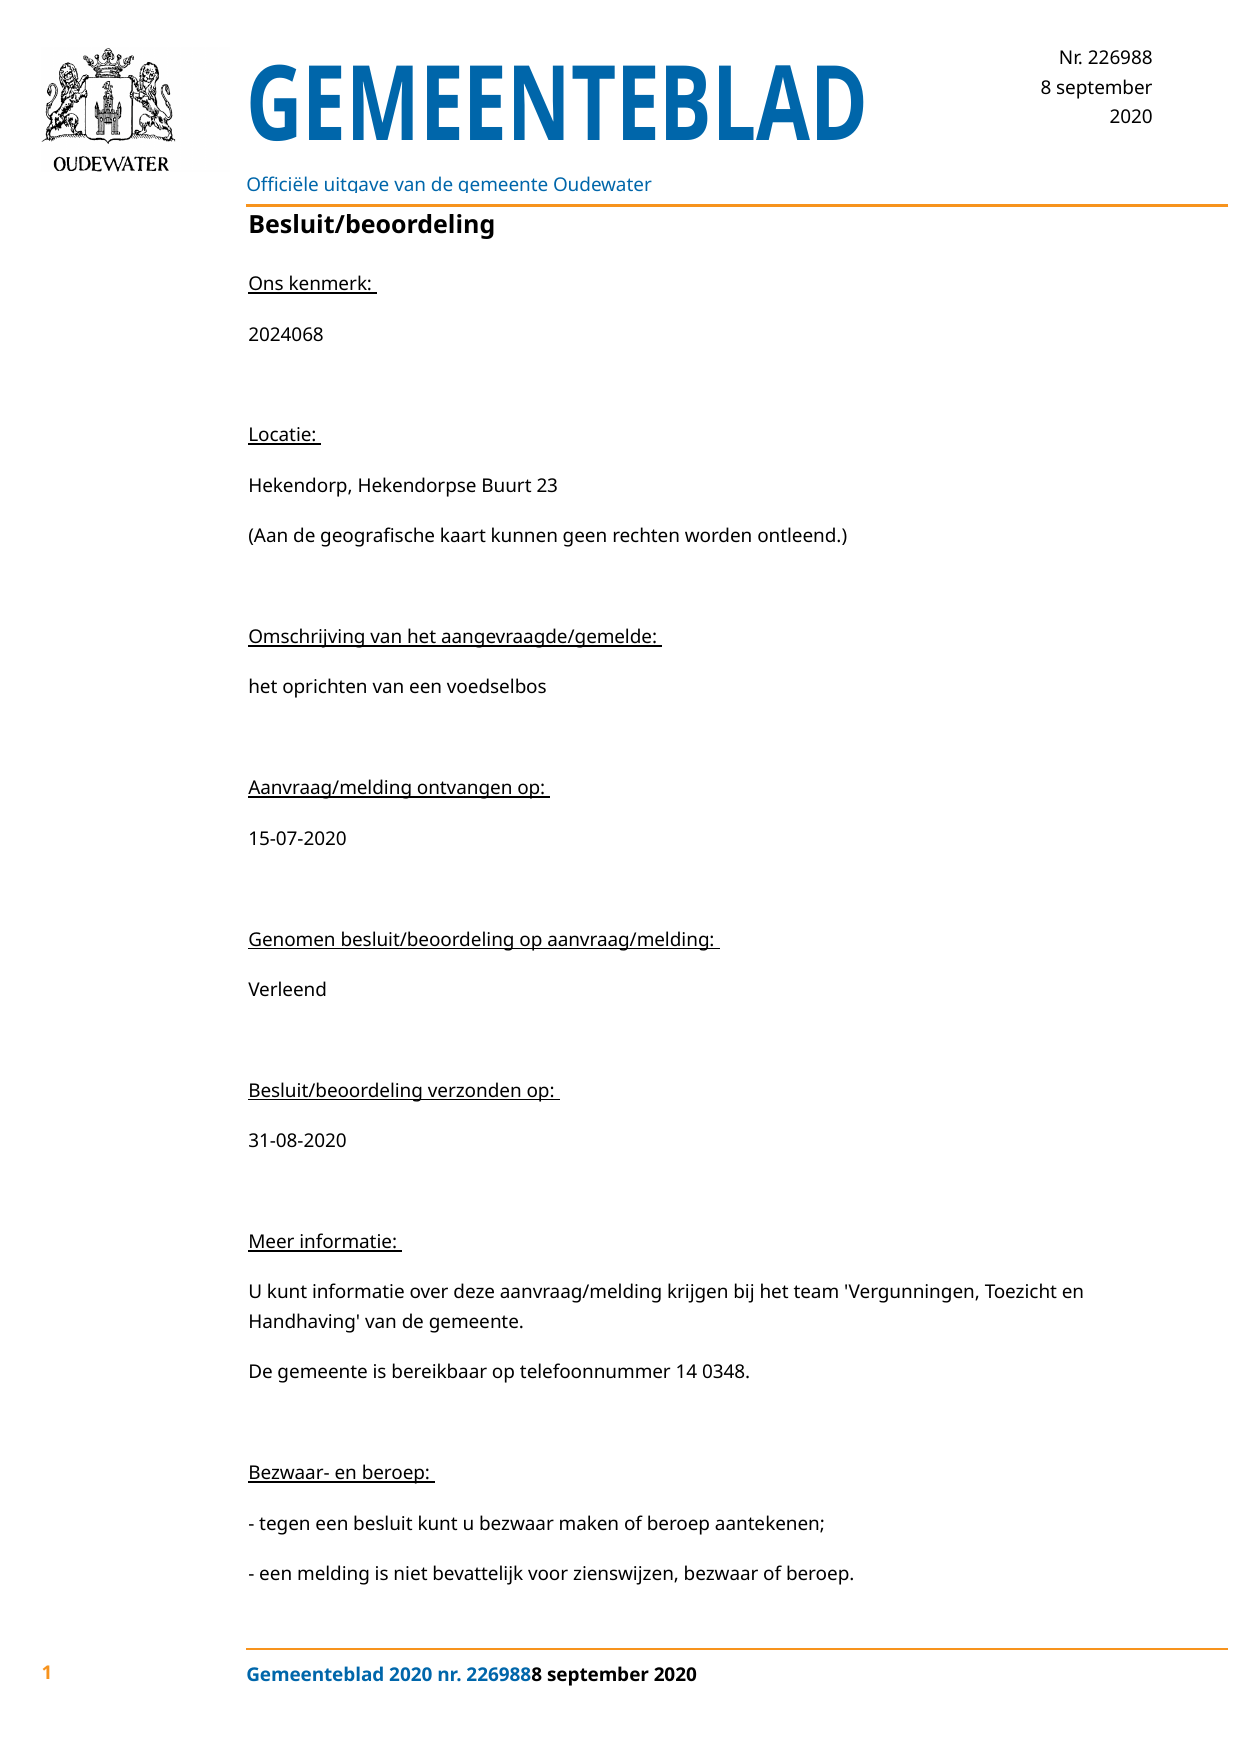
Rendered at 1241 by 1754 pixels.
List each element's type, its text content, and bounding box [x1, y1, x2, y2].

text De gemeente is bereikbaar op telefoonnummer 14 0348. [248, 1359, 1152, 1384]
text Ons kenmerk: [248, 270, 1152, 296]
text (Aan de geografische kaart kunnen geen rechten worden ontleend.) [248, 522, 1152, 548]
text 2024068 [248, 321, 1152, 346]
text Locatie: [248, 422, 1152, 447]
text Aanvraag/melding ontvangen op: [248, 774, 1152, 800]
text Besluit/beoordeling verzonden op: [248, 1077, 1152, 1103]
text - tegen een besluit kunt u bezwaar maken of beroep aantekenen; [248, 1510, 1152, 1536]
text Hekendorp, Hekendorpse Buurt 23 [248, 472, 1152, 498]
text Bezwaar- en beroep: [248, 1459, 1152, 1485]
text Meer informatie: [248, 1228, 1152, 1254]
text Verleend [248, 976, 1152, 1002]
text het oprichten van een voedselbos [248, 674, 1152, 699]
text - een melding is niet bevattelijk voor zienswijzen, bezwaar of beroep. [248, 1560, 1152, 1586]
text Omschrijving van het aangevraagde/gemelde: [248, 623, 1152, 649]
text 31-08-2020 [248, 1127, 1152, 1153]
picture [41, 47, 231, 172]
text Besluit/beoordeling [248, 207, 1152, 241]
text Genomen besluit/beoordeling op aanvraag/melding: [248, 926, 1152, 951]
text U kunt informatie over deze aanvraag/melding krijgen bij het team 'Vergunningen, Toezicht en Handhaving' van de gemeente. [248, 1279, 1152, 1334]
text 15-07-2020 [248, 825, 1152, 851]
